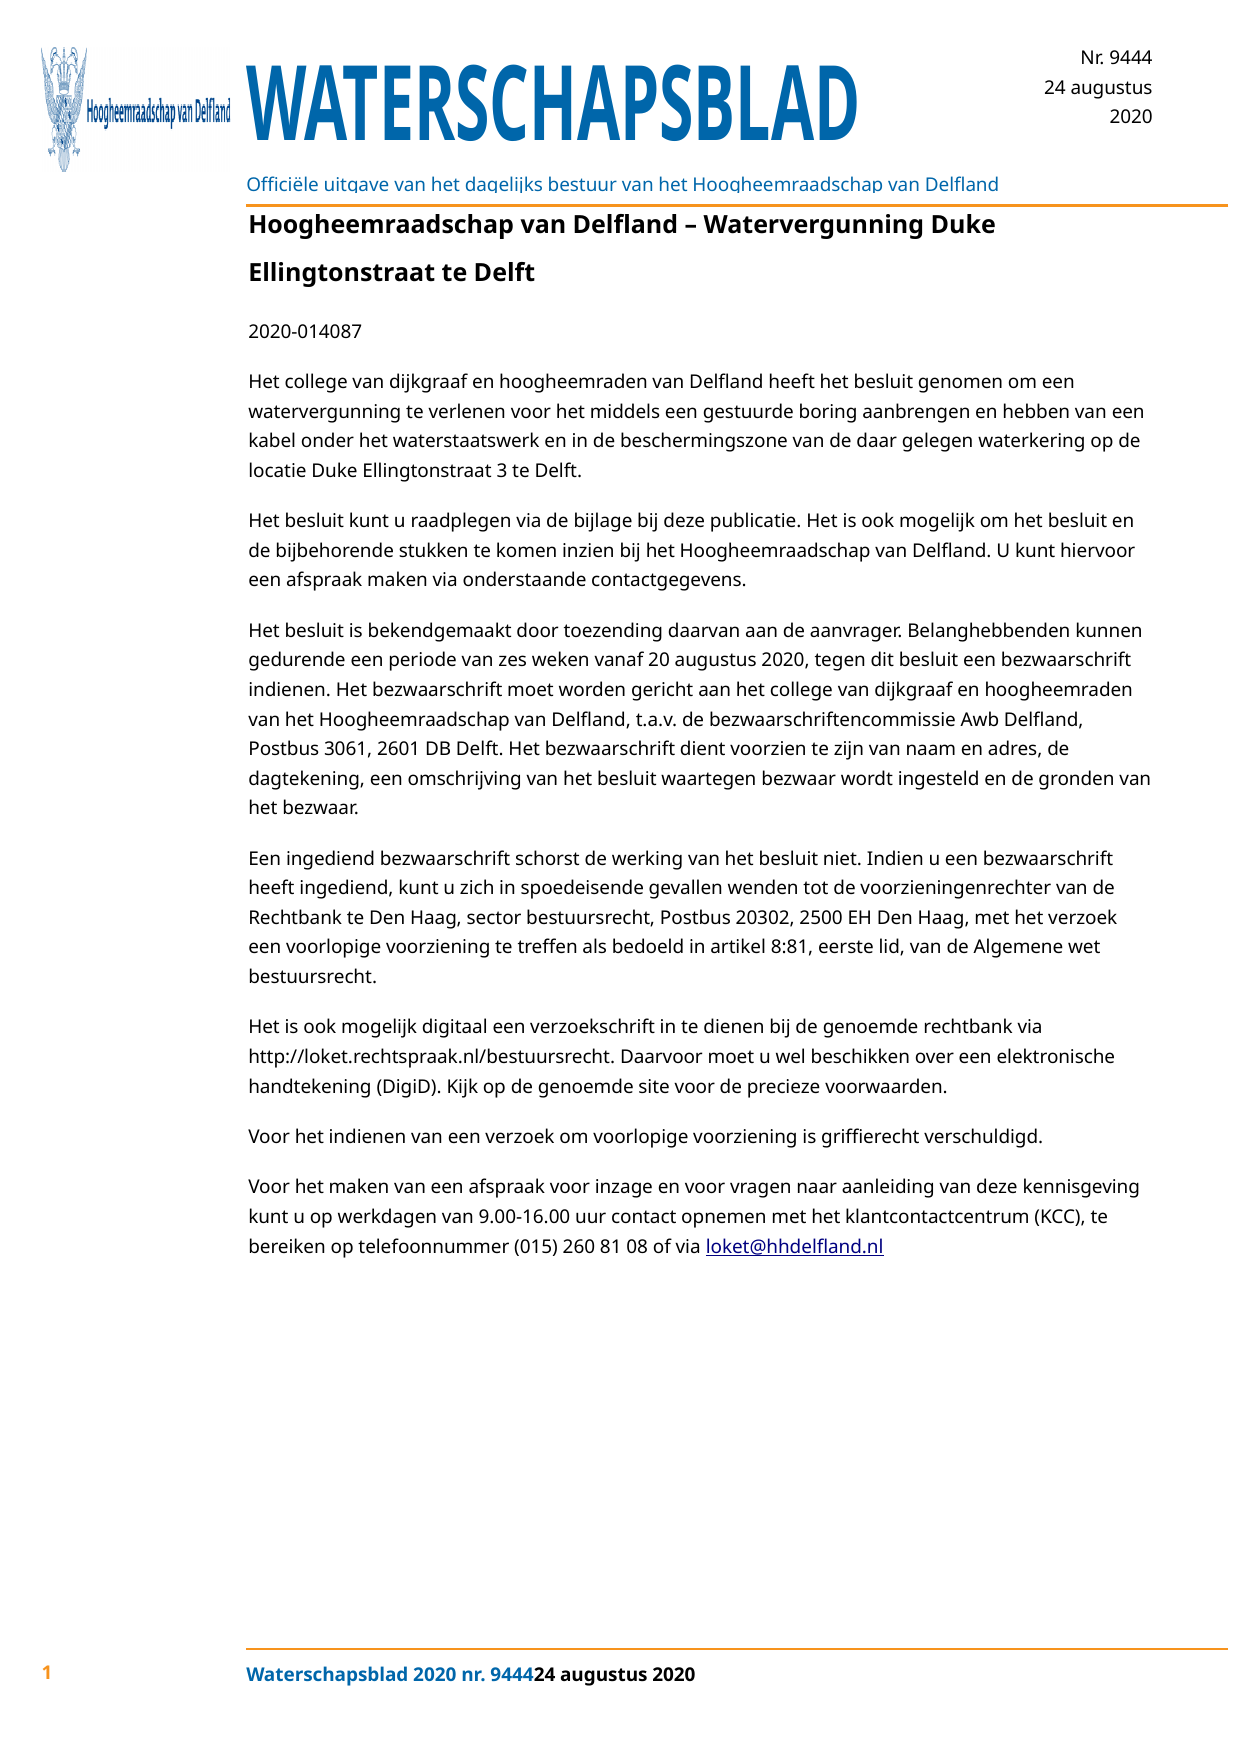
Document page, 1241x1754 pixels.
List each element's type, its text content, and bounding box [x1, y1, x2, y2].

text Het besluit is bekendgemaakt door toezending daarvan aan de aanvrager. Belanghebbenden kunnen gedurende een periode van zes weken vanaf 20 augustus 2020, tegen dit besluit een bezwaarschrift indienen. Het bezwaarschrift moet worden gericht aan het college van dijkgraaf en hoogheemraden van het Hoogheemraadschap van Delfland, t.a.v. de bezwaarschriftencommissie Awb Delfland, Postbus 3061, 2601 DB Delft. Het bezwaarschrift dient voorzien te zijn van naam en adres, de dagtekening, een omschrijving van het besluit waartegen bezwaar wordt ingesteld en de gronden van het bezwaar. [248, 617, 1152, 820]
text 2020-014087 [248, 318, 1152, 344]
text Voor het maken van een afspraak voor inzage en voor vragen naar aanleiding van deze kennisgeving kunt u op werkdagen van 9.00-16.00 uur contact opnemen met het klantcontactcentrum (KCC), te bereiken op telefoonnummer (015) 260 81 08 of via loket@hhdelfland.nl [248, 1174, 1152, 1259]
text Het college van dijkgraaf en hoogheemraden van Delfland heeft het besluit genomen om een watervergunning te verlenen voor het middels een gestuurde boring aanbrengen en hebben van een kabel onder het waterstaatswerk en in de beschermingszone van de daar gelegen waterkering op de locatie Duke Ellingtonstraat 3 te Delft. [248, 368, 1152, 483]
text Het is ook mogelijk digitaal een verzoekschrift in te dienen bij de genoemde rechtbank via http://loket.rechtspraak.nl/bestuursrecht. Daarvoor moet u wel beschikken over een elektronische handtekening (DigiD). Kijk op de genoemde site voor de precieze voorwaarden. [248, 1014, 1152, 1099]
text Hoogheemraadschap van Delfland – Watervergunning Duke Ellingtonstraat te Delft [248, 207, 1152, 288]
text Een ingediend bezwaarschrift schorst de werking van het besluit niet. Indien u een bezwaarschrift heeft ingediend, kunt u zich in spoedeisende gevallen wenden tot de voorzieningenrechter van de Rechtbank te Den Haag, sector bestuursrecht, Postbus 20302, 2500 EH Den Haag, met het verzoek een voorlopige voorziening te treffen als bedoeld in artikel 8:81, eerste lid, van de Algemene wet bestuursrecht. [248, 845, 1152, 989]
text Voor het indienen van een verzoek om voorlopige voorziening is griffierecht verschuldigd. [248, 1123, 1152, 1149]
text Het besluit kunt u raadplegen via de bijlage bij deze publicatie. Het is ook mogelijk om het besluit en de bijbehorende stukken te komen inzien bij het Hoogheemraadschap van Delfland. U kunt hiervoor een afspraak maken via onderstaande contactgegevens. [248, 507, 1152, 592]
picture [41, 47, 231, 172]
